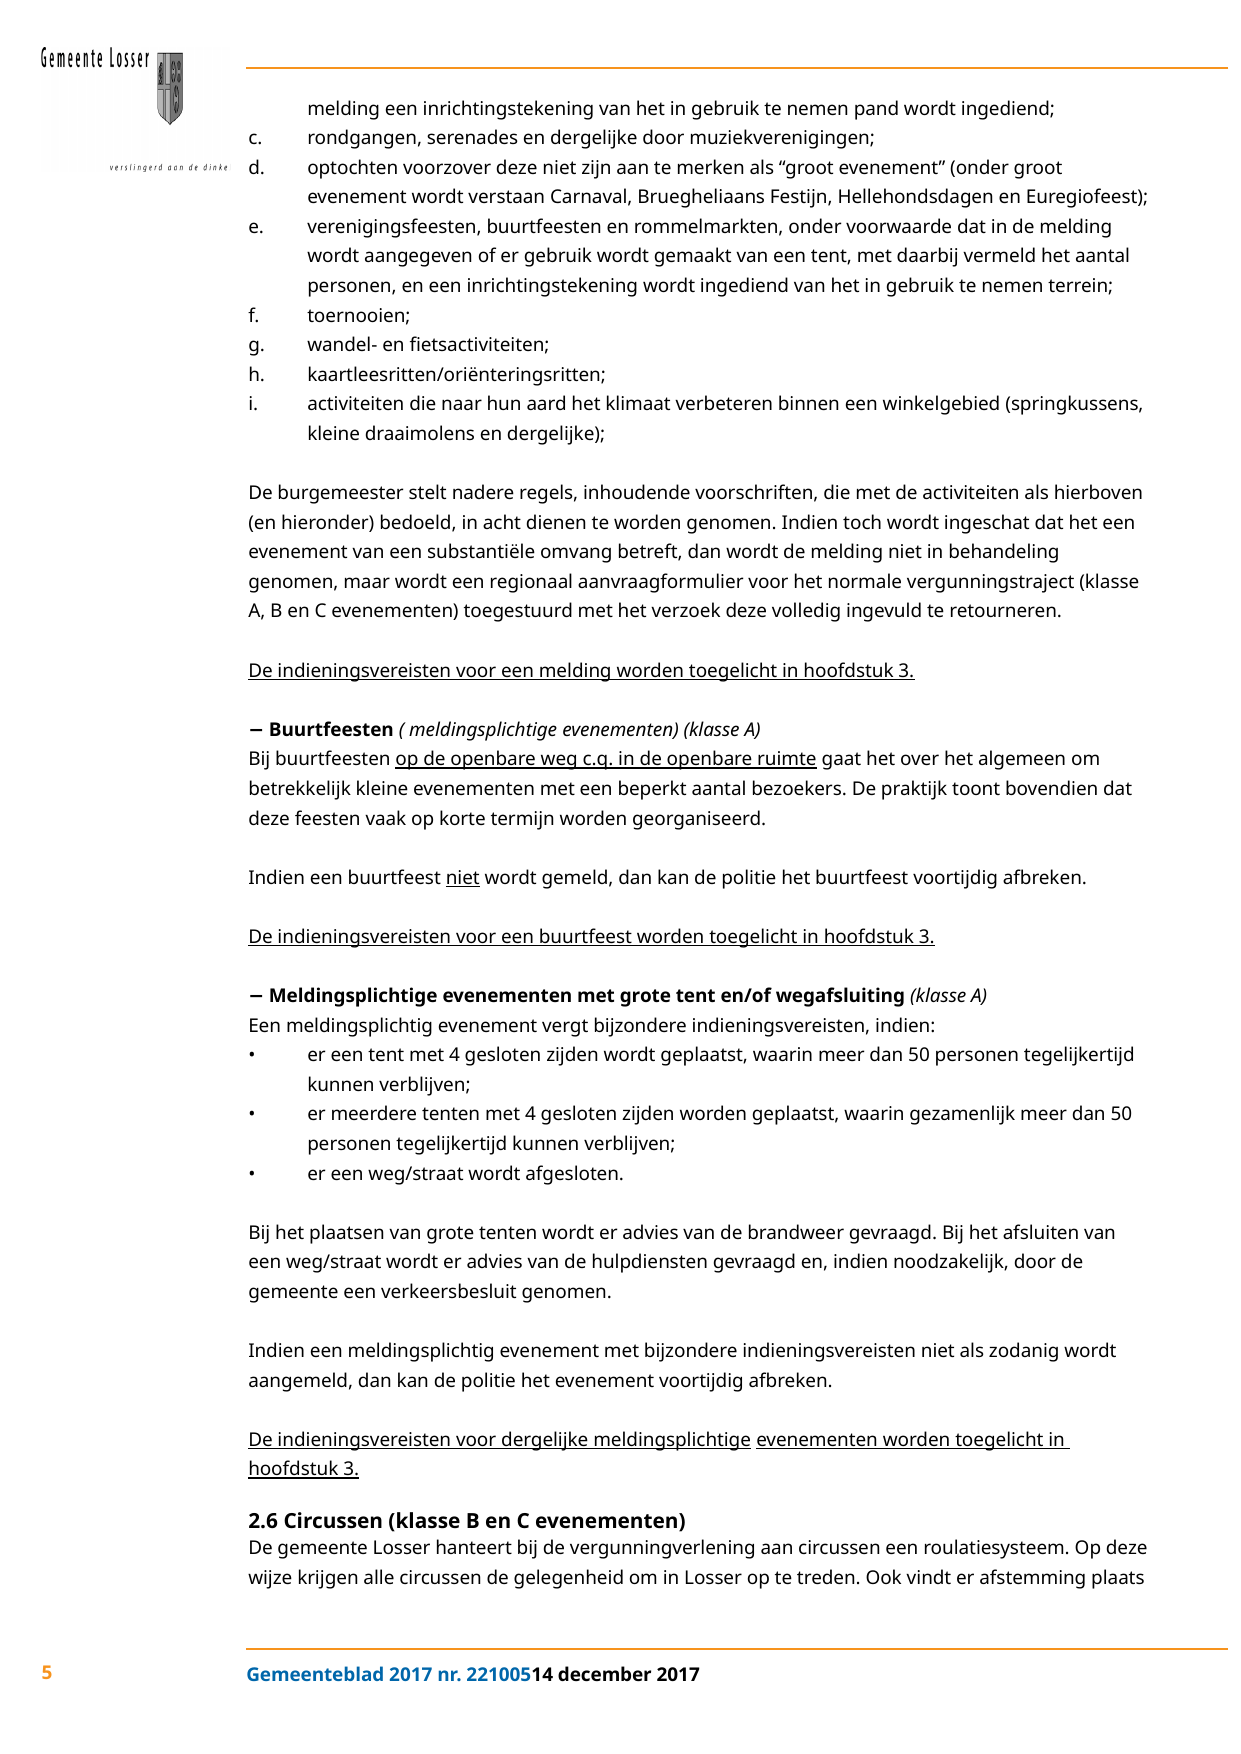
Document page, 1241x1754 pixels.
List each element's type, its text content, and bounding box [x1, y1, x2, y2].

list melding een inrichtingstekening van het in gebruik te nemen pand wordt ingediend; [248, 95, 1152, 121]
list rondgangen, serenades en dergelijke door muziekverenigingen; [248, 124, 1152, 150]
text Indien een buurtfeest niet wordt gemeld, dan kan de politie het buurtfeest voortijdig afbreken. [248, 864, 1152, 890]
text − Buurtfeesten ( meldingsplichtige evenementen) (klasse A) [248, 716, 1152, 742]
list er een weg/straat wordt afgesloten. [248, 1160, 1152, 1186]
list toernooien; [248, 302, 1152, 328]
text De indieningsvereisten voor dergelijke meldingsplichtige evenementen worden toegelicht in hoofdstuk 3. [248, 1426, 1152, 1481]
text De indieningsvereisten voor een buurtfeest worden toegelicht in hoofdstuk 3. [248, 923, 1152, 949]
text Bij het plaatsen van grote tenten wordt er advies van de brandweer gevraagd. Bij het afsluiten van een weg/straat wordt er advies van de hulpdiensten gevraagd en, indien noodzakelijk, door de gemeente een verkeersbesluit genomen. [248, 1219, 1152, 1304]
text De indieningsvereisten voor een melding worden toegelicht in hoofdstuk 3. [248, 657, 1152, 683]
list wandel- en fietsactiviteiten; [248, 331, 1152, 357]
list kaartleesritten/oriënteringsritten; [248, 361, 1152, 387]
list er een tent met 4 gesloten zijden wordt geplaatst, waarin meer dan 50 personen tegelijkertijd kunnen verblijven; [248, 1041, 1152, 1097]
text De burgemeester stelt nadere regels, inhoudende voorschriften, die met de activiteiten als hierboven (en hieronder) bedoeld, in acht dienen te worden genomen. Indien toch wordt ingeschat dat het een evenement van een substantiële omvang betreft, dan wordt de melding niet in behandeling genomen, maar wordt een regionaal aanvraagformulier voor het normale vergunningstraject (klasse A, B en C evenementen) toegestuurd met het verzoek deze volledig ingevuld te retourneren. [248, 479, 1152, 623]
text Indien een meldingsplichtig evenement met bijzondere indieningsvereisten niet als zodanig wordt aangemeld, dan kan de politie het evenement voortijdig afbreken. [248, 1337, 1152, 1393]
list activiteiten die naar hun aard het klimaat verbeteren binnen een winkelgebied (springkussens, kleine draaimolens en dergelijke); [248, 391, 1152, 446]
list verenigingsfeesten, buurtfeesten en rommelmarkten, onder voorwaarde dat in de melding wordt aangegeven of er gebruik wordt gemaakt van een tent, met daarbij vermeld het aantal personen, en een inrichtingstekening wordt ingediend van het in gebruik te nemen terrein; [248, 213, 1152, 298]
text 2.6 Circussen (klasse B en C evenementen) [248, 1506, 1152, 1534]
text Een meldingsplichtig evenement vergt bijzondere indieningsvereisten, indien: [248, 1012, 1152, 1038]
text − Meldingsplichtige evenementen met grote tent en/of wegafsluiting (klasse A) [248, 982, 1152, 1008]
text Bij buurtfeesten op de openbare weg c.q. in de openbare ruimte gaat het over het algemeen om betrekkelijk kleine evenementen met een beperkt aantal bezoekers. De praktijk toont bovendien dat deze feesten vaak op korte termijn worden georganiseerd. [248, 746, 1152, 831]
text De gemeente Losser hanteert bij de vergunningverlening aan circussen een roulatiesysteem. Op deze wijze krijgen alle circussen de gelegenheid om in Losser op te treden. Ook vindt er afstemming plaats [248, 1534, 1152, 1590]
picture [41, 47, 231, 172]
list er meerdere tenten met 4 gesloten zijden worden geplaatst, waarin gezamenlijk meer dan 50 personen tegelijkertijd kunnen verblijven; [248, 1101, 1152, 1156]
list optochten voorzover deze niet zijn aan te merken als “groot evenement” (onder groot evenement wordt verstaan Carnaval, Bruegheliaans Festijn, Hellehondsdagen en Euregiofeest); [248, 154, 1152, 209]
